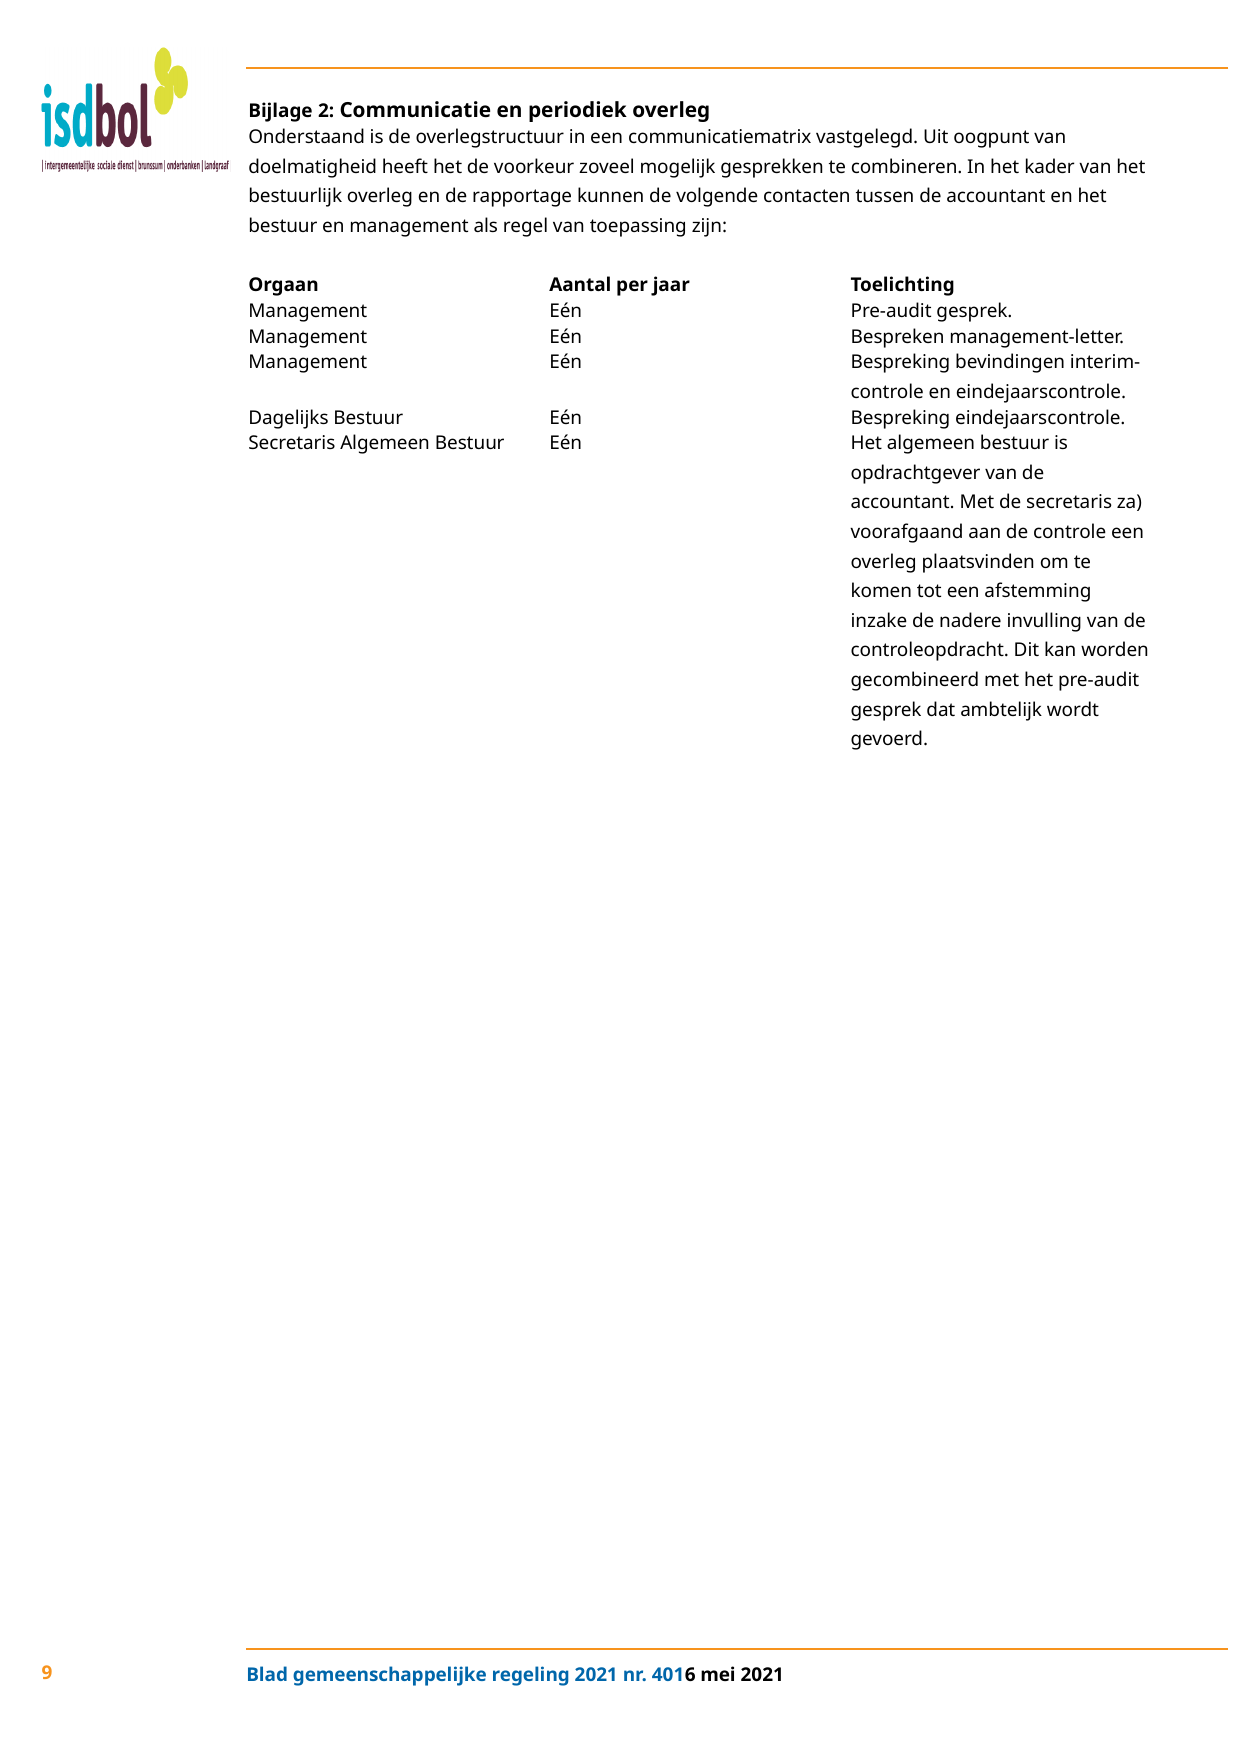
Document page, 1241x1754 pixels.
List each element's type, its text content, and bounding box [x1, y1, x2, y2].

table_cell Eén [549, 430, 850, 751]
table_cell Bespreking eindejaarscontrole. [850, 404, 1152, 429]
table_cell Bespreking bevindingen interim-controle en eindejaarscontrole. [850, 349, 1152, 404]
table_header Orgaan [248, 271, 549, 297]
table_header Aantal per jaar [549, 271, 850, 297]
table_cell Eén [549, 323, 850, 348]
table_cell Bespreken management-letter. [850, 323, 1152, 348]
text Bijlage 2: Communicatie en periodiek overleg [248, 95, 1152, 123]
table_cell Management [248, 297, 549, 323]
table_cell Eén [549, 404, 850, 429]
table_cell Eén [549, 297, 850, 323]
table_cell Secretaris Algemeen Bestuur [248, 430, 549, 751]
table_cell Dagelijks Bestuur [248, 404, 549, 429]
table_cell Management [248, 323, 549, 348]
text Onderstaand is de overlegstructuur in een communicatiematrix vastgelegd. Uit oogpunt van doelmatigheid heeft het de voorkeur zoveel mogelijk gesprekken te combineren. In het kader van het bestuurlijk overleg en de rapportage kunnen de volgende contacten tussen de accountant en het bestuur en management als regel van toepassing zijn: [248, 123, 1152, 238]
table_header Toelichting [850, 271, 1152, 297]
table_cell Management [248, 349, 549, 404]
table_cell Het algemeen bestuur is opdrachtgever van de accountant. Met de secretaris za) voorafgaand aan de controle een overleg plaatsvinden om te komen tot een afstemming inzake de nadere invulling van de controleopdracht. Dit kan worden gecombineerd met het pre-audit gesprek dat ambtelijk wordt gevoerd. [850, 430, 1152, 751]
table_cell Pre-audit gesprek. [850, 297, 1152, 323]
table_cell Eén [549, 349, 850, 404]
picture [41, 47, 231, 172]
